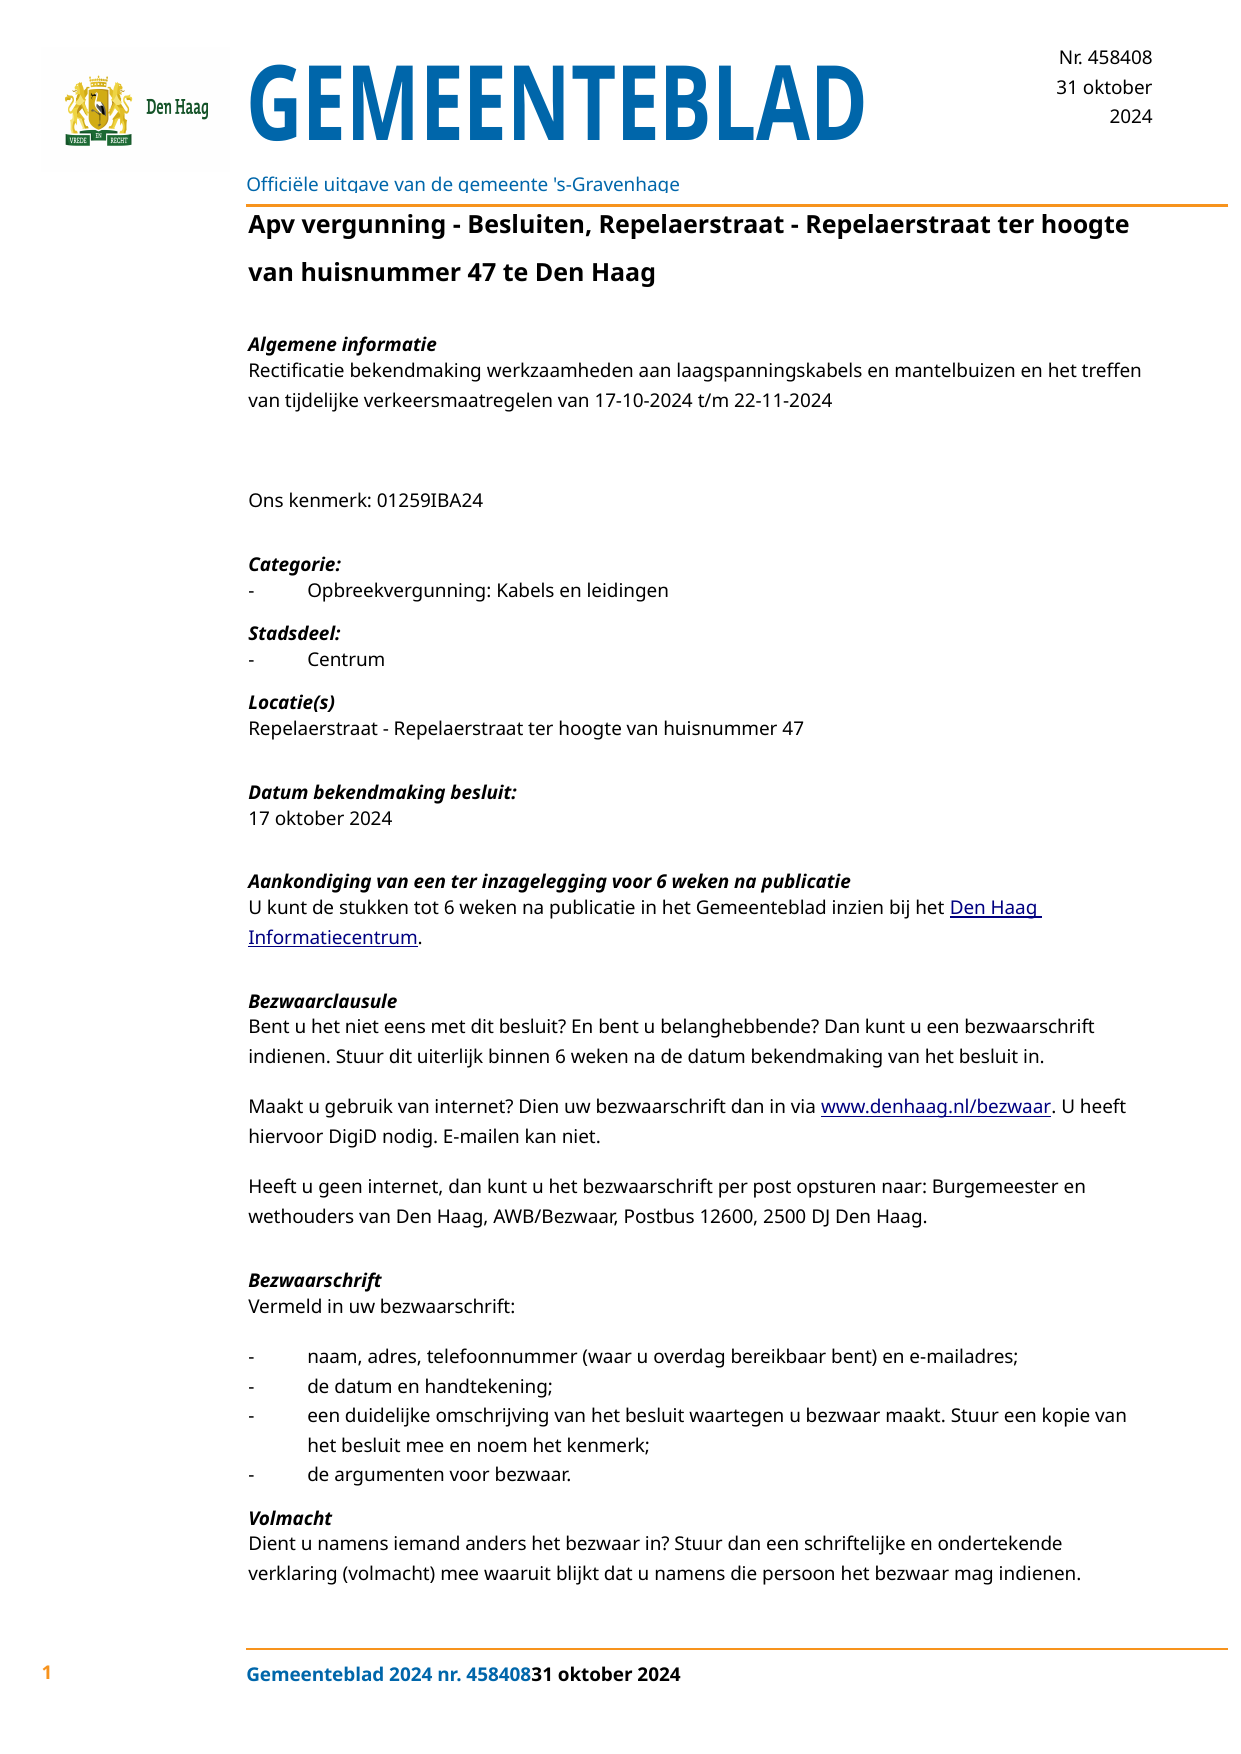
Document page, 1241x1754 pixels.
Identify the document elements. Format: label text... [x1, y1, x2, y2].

list naam, adres, telefoonnummer (waar u overdag bereikbaar bent) en e-mailadres; [248, 1343, 1152, 1369]
text 17 oktober 2024 [248, 805, 1152, 830]
list de argumenten voor bezwaar. [248, 1462, 1152, 1487]
text Maakt u gebruik van internet? Dien uw bezwaarschrift dan in via www.denhaag.nl/bezwaar. U heeft hiervoor DigiD nodig. E-mailen kan niet. [248, 1094, 1152, 1149]
text Locatie(s) [248, 689, 1152, 715]
text Bent u het niet eens met dit besluit? En bent u belanghebbende? Dan kunt u een bezwaarschrift indienen. Stuur dit uiterlijk binnen 6 weken na de datum bekendmaking van het besluit in. [248, 1014, 1152, 1069]
list Opbreekvergunning: Kabels en leidingen [248, 577, 1152, 603]
text Aankondiging van een ter inzagelegging voor 6 weken na publicatie [248, 869, 1152, 894]
text Algemene informatie [248, 331, 1152, 357]
text Stadsdeel: [248, 620, 1152, 646]
picture [41, 47, 231, 172]
text Ons kenmerk: 01259IBA24 [248, 488, 1152, 513]
text Dient u namens iemand anders het bezwaar in? Stuur dan een schriftelijke en ondertekende verklaring (volmacht) mee waaruit blijkt dat u namens die persoon het bezwaar mag indienen. [248, 1531, 1152, 1586]
text Bezwaarschrift [248, 1267, 1152, 1293]
text Bezwaarclausule [248, 988, 1152, 1014]
list een duidelijke omschrijving van het besluit waartegen u bezwaar maakt. Stuur een kopie van het besluit mee en noem het kenmerk; [248, 1402, 1152, 1458]
text Heeft u geen internet, dan kunt u het bezwaarschrift per post opsturen naar: Burgemeester en wethouders van Den Haag, AWB/Bezwaar, Postbus 12600, 2500 DJ Den Haag. [248, 1174, 1152, 1229]
list Centrum [248, 646, 1152, 672]
text Volmacht [248, 1505, 1152, 1531]
text Vermeld in uw bezwaarschrift: [248, 1293, 1152, 1319]
list de datum en handtekening; [248, 1373, 1152, 1399]
text Datum bekendmaking besluit: [248, 779, 1152, 805]
text Categorie: [248, 552, 1152, 577]
text Repelaerstraat - Repelaerstraat ter hoogte van huisnummer 47 [248, 715, 1152, 741]
text Apv vergunning - Besluiten, Repelaerstraat - Repelaerstraat ter hoogte van huisnummer 47 te Den Haag [248, 207, 1152, 288]
text Rectificatie bekendmaking werkzaamheden aan laagspanningskabels en mantelbuizen en het treffen van tijdelijke verkeersmaatregelen van 17-10-2024 t/m 22-11-2024 [248, 357, 1152, 412]
text U kunt de stukken tot 6 weken na publicatie in het Gemeenteblad inzien bij het Den Haag Informatiecentrum. [248, 894, 1152, 950]
